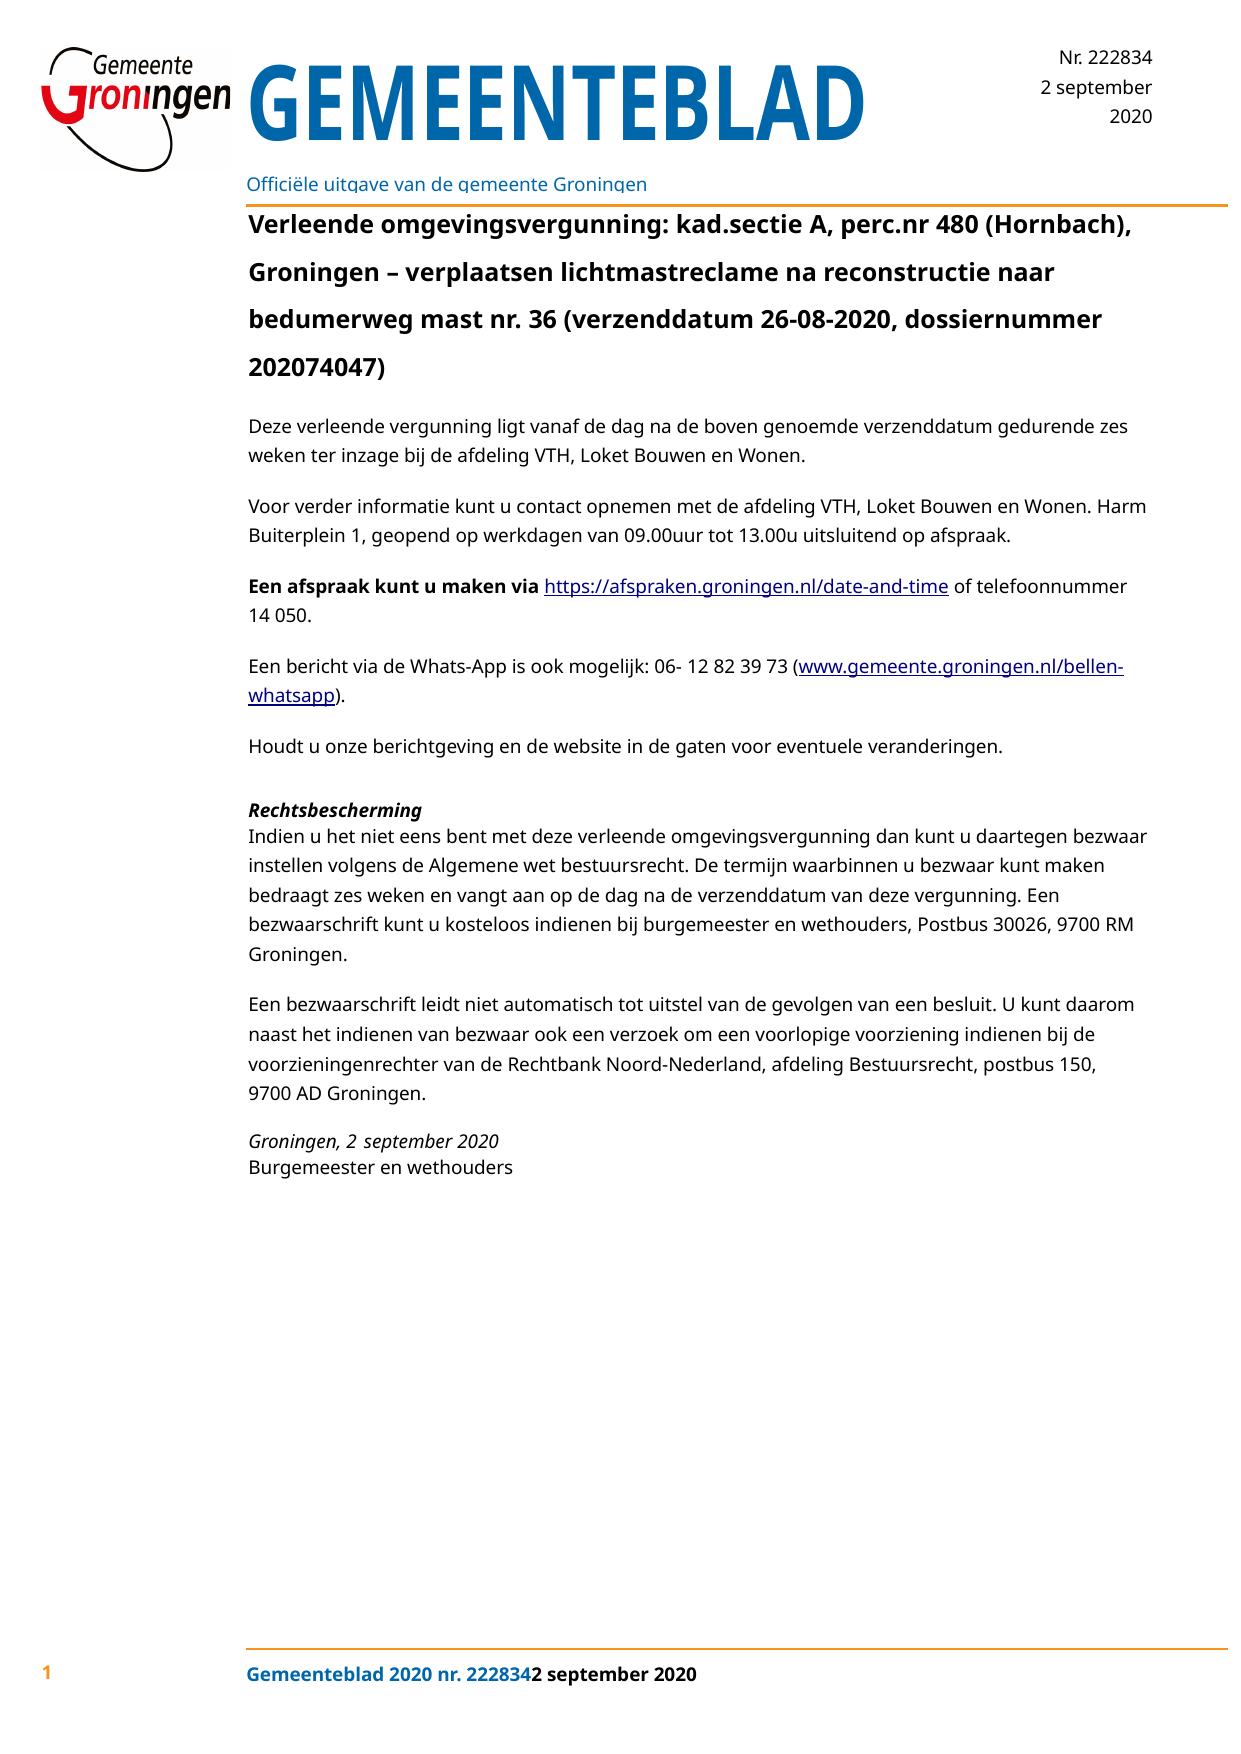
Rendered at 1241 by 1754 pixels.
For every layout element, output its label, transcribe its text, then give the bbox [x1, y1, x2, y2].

text Houdt u onze berichtgeving en de website in de gaten voor eventuele veranderingen. [248, 733, 1152, 759]
text Deze verleende vergunning ligt vanaf de dag na de boven genoemde verzenddatum gedurende zes weken ter inzage bij de afdeling VTH, Loket Bouwen en Wonen. [248, 413, 1152, 468]
text Een bezwaarschrift leidt niet automatisch tot uitstel van de gevolgen van een besluit. U kunt daarom naast het indienen van bezwaar ook een verzoek om een voorlopige voorziening indienen bij de voorzieningenrechter van de Rechtbank Noord-Nederland, afdeling Bestuursrecht, postbus 150, 9700 AD Groningen. [248, 992, 1152, 1106]
text Rechtsbescherming [248, 797, 1152, 823]
text Voor verder informatie kunt u contact opnemen met de afdeling VTH, Loket Bouwen en Wonen. Harm Buiterplein 1, geopend op werkdagen van 09.00uur tot 13.00u uitsluitend op afspraak. [248, 493, 1152, 548]
text Burgemeester en wethouders [248, 1154, 1152, 1179]
text Groningen, 2 september 2020 [248, 1128, 1152, 1154]
text Indien u het niet eens bent met deze verleende omgevingsvergunning dan kunt u daartegen bezwaar instellen volgens de Algemene wet bestuursrecht. De termijn waarbinnen u bezwaar kunt maken bedraagt zes weken en vangt aan op de dag na de verzenddatum van deze vergunning. Een bezwaarschrift kunt u kosteloos indienen bij burgemeester en wethouders, Postbus 30026, 9700 RM Groningen. [248, 823, 1152, 967]
text Verleende omgevingsvergunning: kad.sectie A, perc.nr 480 (Hornbach), Groningen – verplaatsen lichtmastreclame na reconstructie naar bedumerweg mast nr. 36 (verzenddatum 26-08-2020, dossiernummer 202074047) [248, 207, 1152, 384]
picture [41, 47, 231, 172]
text Een bericht via de Whats-App is ook mogelijk: 06- 12 82 39 73 (www.gemeente.groningen.nl/bellen-whatsapp). [248, 653, 1152, 708]
text Een afspraak kunt u maken via https://afspraken.groningen.nl/date-and-time of telefoonnummer 14 050. [248, 573, 1152, 628]
